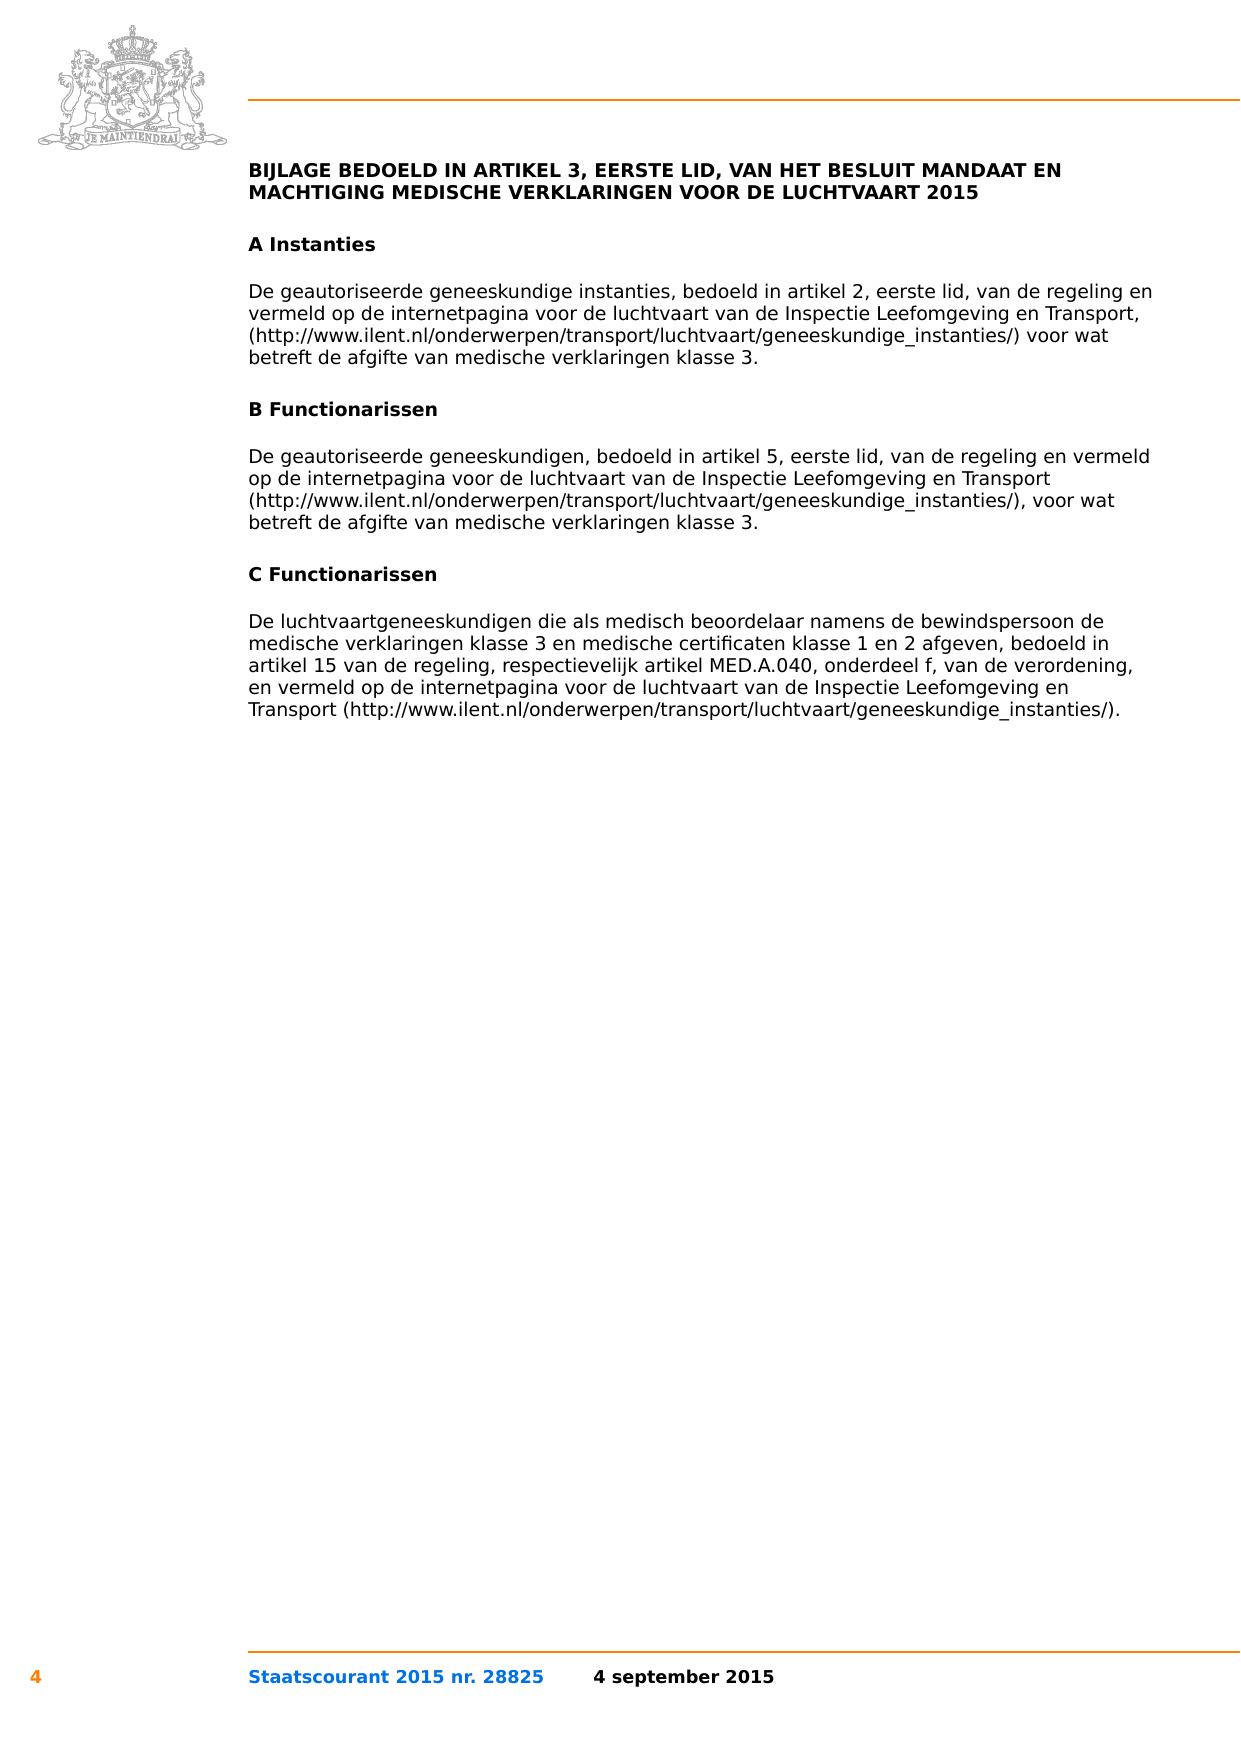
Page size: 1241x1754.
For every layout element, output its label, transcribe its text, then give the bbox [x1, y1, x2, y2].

subtitle BIJLAGE BEDOELD IN ARTIKEL 3, EERSTE LID, VAN HET BESLUIT MANDAAT EN MACHTIGING MEDISCHE VERKLARINGEN VOOR DE LUCHTVAART 2015 [248, 160, 1163, 204]
picture [38, 25, 227, 150]
text De luchtvaartgeneeskundigen die als medisch beoordelaar namens de bewindspersoon de medische verklaringen klasse 3 en medische certificaten klasse 1 en 2 afgeven, bedoeld in artikel 15 van de regeling, respectievelijk artikel MED.A.040, onderdeel f, van de verordening, en vermeld op de internetpagina voor de luchtvaart van de Inspectie Leefomgeving en Transport (http://www.ilent.nl/onderwerpen/transport/luchtvaart/geneeskundige_instanties/). [248, 611, 1163, 721]
subtitle B Functionarissen [248, 399, 1163, 421]
subtitle C Functionarissen [248, 564, 1163, 586]
text De geautoriseerde geneeskundige instanties, bedoeld in artikel 2, eerste lid, van de regeling en vermeld op de internetpagina voor de luchtvaart van de Inspectie Leefomgeving en Transport, (http://www.ilent.nl/onderwerpen/transport/luchtvaart/geneeskundige_instanties/) voor wat betreft de afgifte van medische verklaringen klasse 3. [248, 281, 1163, 369]
subtitle A Instanties [248, 234, 1163, 256]
text De geautoriseerde geneeskundigen, bedoeld in artikel 5, eerste lid, van de regeling en vermeld op de internetpagina voor de luchtvaart van de Inspectie Leefomgeving en Transport (http://www.ilent.nl/onderwerpen/transport/luchtvaart/geneeskundige_instanties/), voor wat betreft de afgifte van medische verklaringen klasse 3. [248, 446, 1163, 534]
